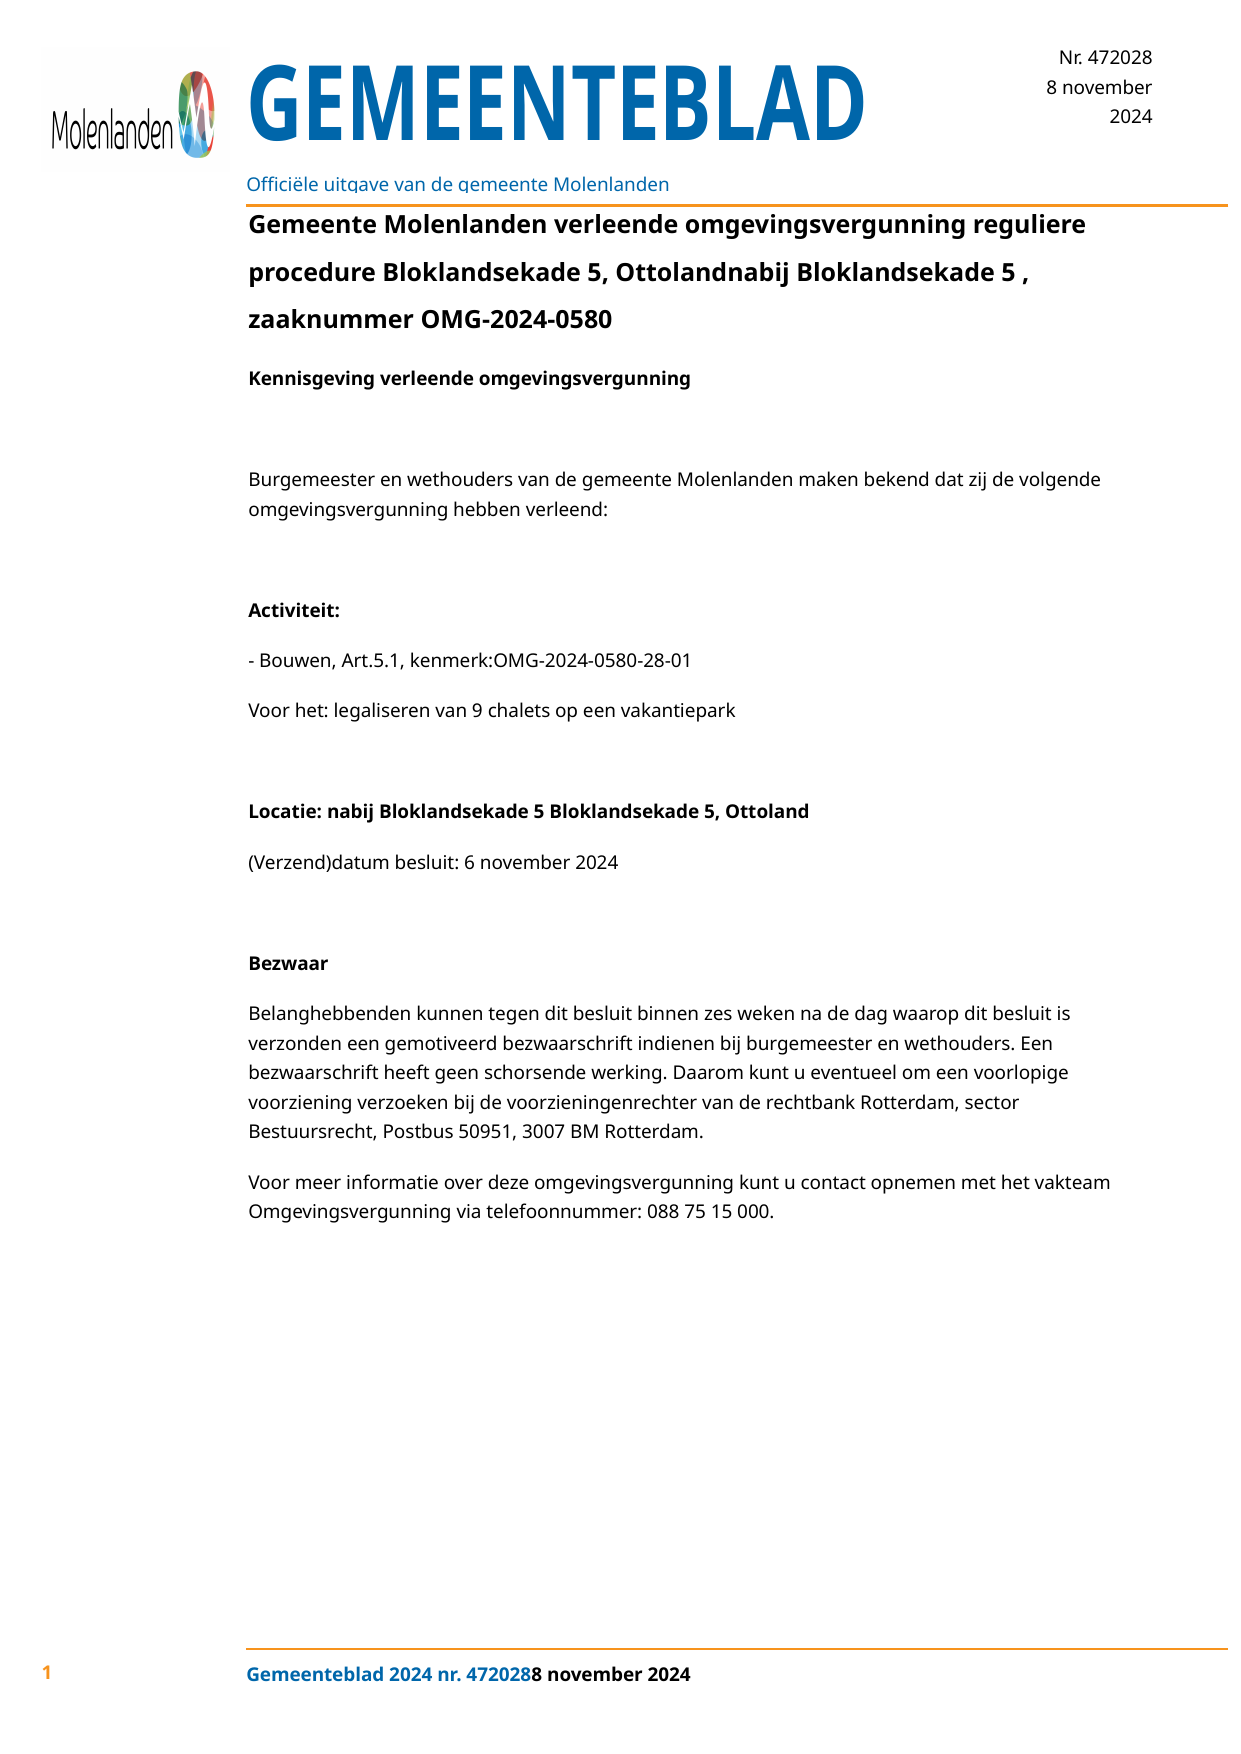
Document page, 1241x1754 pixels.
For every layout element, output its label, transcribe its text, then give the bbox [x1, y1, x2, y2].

text Bezwaar [248, 950, 1152, 975]
picture [41, 47, 231, 172]
text Gemeente Molenlanden verleende omgevingsvergunning reguliere procedure Bloklandsekade 5, Ottolandnabij Bloklandsekade 5 , zaaknummer OMG-2024-0580 [248, 207, 1152, 336]
text Locatie: nabij Bloklandsekade 5 Bloklandsekade 5, Ottoland [248, 798, 1152, 824]
text Burgemeester en wethouders van de gemeente Molenlanden maken bekend dat zij de volgende omgevingsvergunning hebben verleend: [248, 466, 1152, 522]
text (Verzend)datum besluit: 6 november 2024 [248, 849, 1152, 874]
text Belanghebbenden kunnen tegen dit besluit binnen zes weken na de dag waarop dit besluit is verzonden een gemotiveerd bezwaarschrift indienen bij burgemeester en wethouders. Een bezwaarschrift heeft geen schorsende werking. Daarom kunt u eventueel om een voorlopige voorziening verzoeken bij de voorzieningenrechter van de rechtbank Rotterdam, sector Bestuursrecht, Postbus 50951, 3007 BM Rotterdam. [248, 1000, 1152, 1144]
text - Bouwen, Art.5.1, kenmerk:OMG-2024-0580-28-01 [248, 647, 1152, 673]
text Activiteit: [248, 597, 1152, 622]
text Voor het: legaliseren van 9 chalets op een vakantiepark [248, 698, 1152, 723]
text Kennisgeving verleende omgevingsvergunning [248, 366, 1152, 391]
text Voor meer informatie over deze omgevingsvergunning kunt u contact opnemen met het vakteam Omgevingsvergunning via telefoonnummer: 088 75 15 000. [248, 1169, 1152, 1224]
